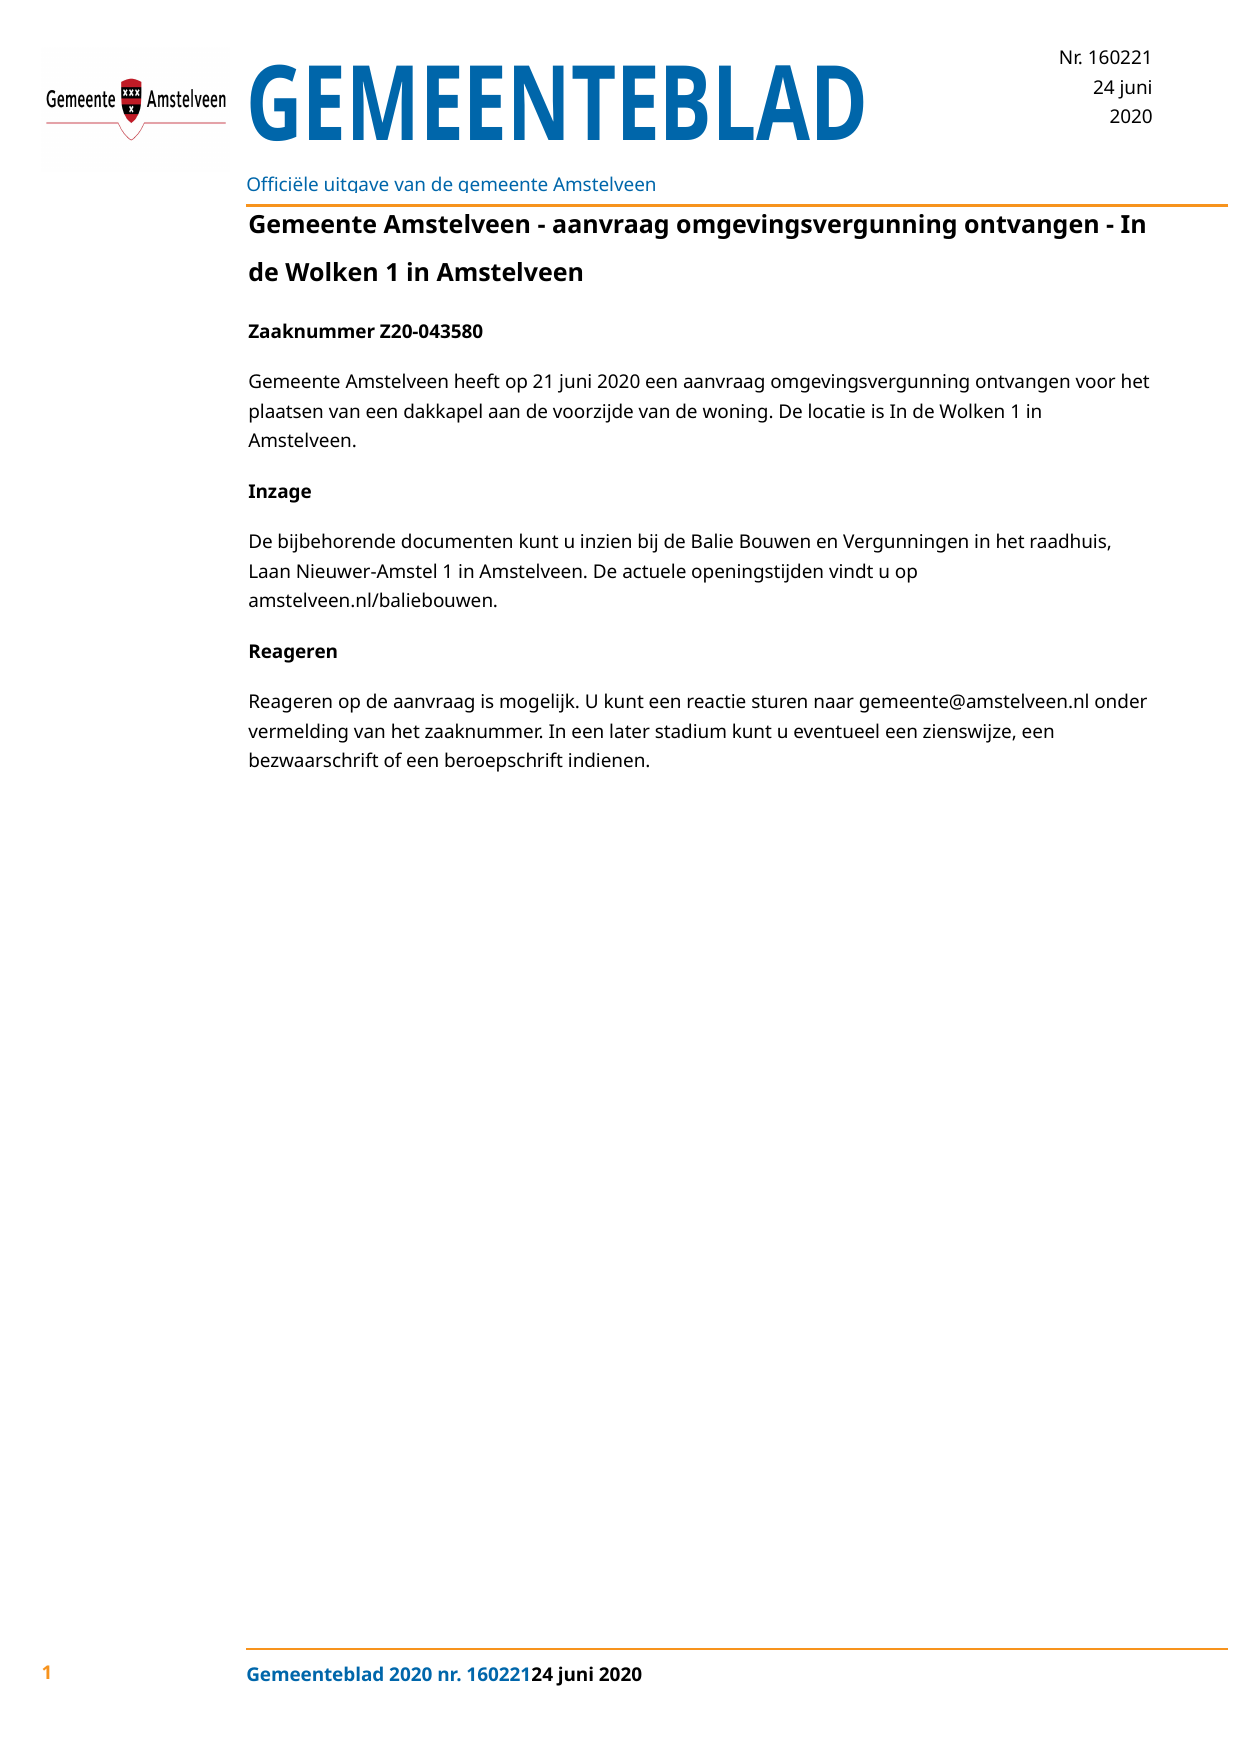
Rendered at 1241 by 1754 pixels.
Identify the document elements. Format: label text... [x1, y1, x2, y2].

text Reageren [248, 638, 1152, 664]
text Gemeente Amstelveen heeft op 21 juni 2020 een aanvraag omgevingsvergunning ontvangen voor het plaatsen van een dakkapel aan de voorzijde van de woning. De locatie is In de Wolken 1 in Amstelveen. [248, 368, 1152, 453]
picture [41, 47, 231, 172]
text Inzage [248, 478, 1152, 504]
text De bijbehorende documenten kunt u inzien bij de Balie Bouwen en Vergunningen in het raadhuis, Laan Nieuwer-Amstel 1 in Amstelveen. De actuele openingstijden vindt u op amstelveen.nl/baliebouwen. [248, 528, 1152, 613]
text Zaaknummer Z20-043580 [248, 318, 1152, 344]
text Gemeente Amstelveen - aanvraag omgevingsvergunning ontvangen - In de Wolken 1 in Amstelveen [248, 207, 1152, 288]
text Reageren op de aanvraag is mogelijk. U kunt een reactie sturen naar gemeente@amstelveen.nl onder vermelding van het zaaknummer. In een later stadium kunt u eventueel een zienswijze, een bezwaarschrift of een beroepschrift indienen. [248, 688, 1152, 773]
